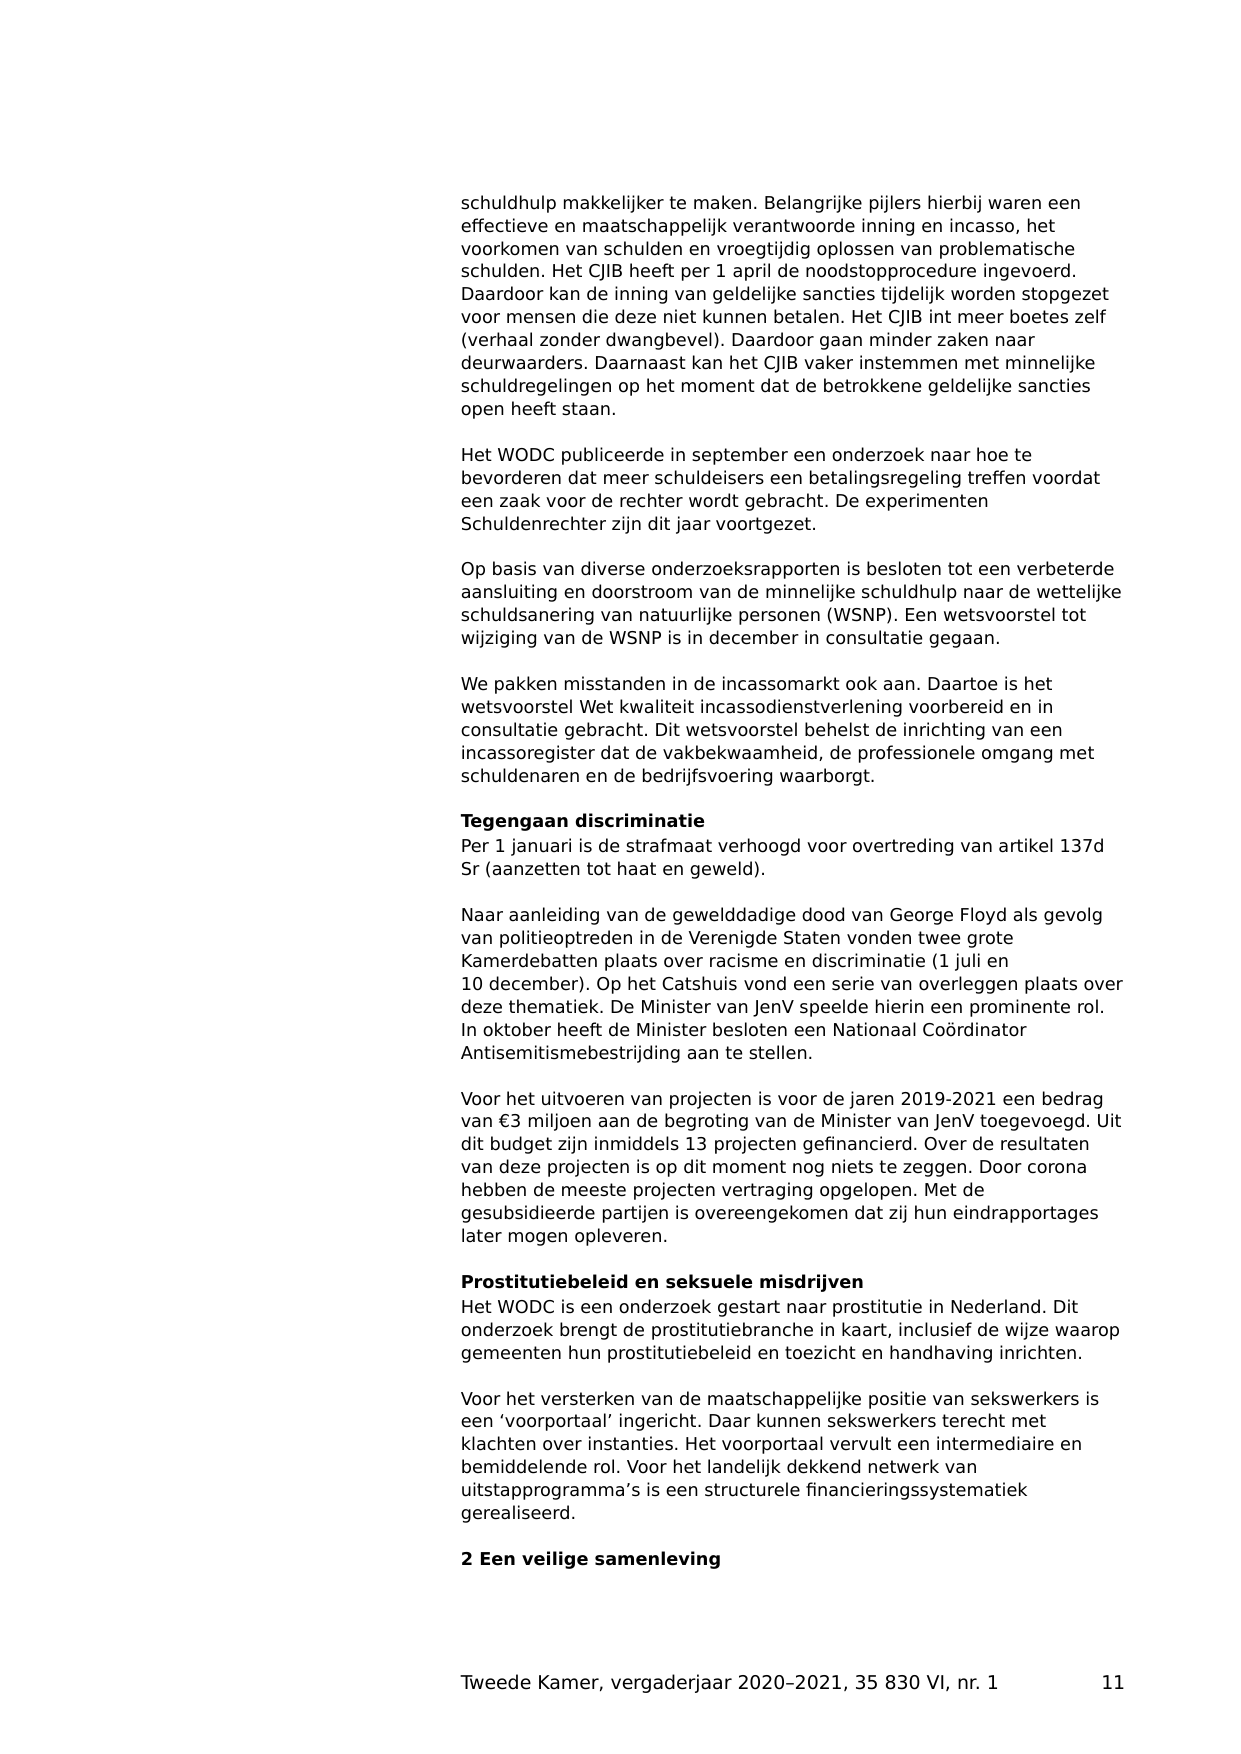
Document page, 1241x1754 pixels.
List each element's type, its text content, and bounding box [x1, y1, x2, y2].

text Het WODC is een onderzoek gestart naar prostitutie in Nederland. Dit onderzoek brengt de prostitutiebranche in kaart, inclusief de wijze waarop gemeenten hun prostitutiebeleid en toezicht en handhaving inrichten. [461, 1295, 1125, 1364]
text Op basis van diverse onderzoeksrapporten is besloten tot een verbeterde aansluiting en doorstroom van de minnelijke schuldhulp naar de wettelijke schuldsanering van natuurlijke personen (WSNP). Een wetsvoorstel tot wijziging van de WSNP is in december in consultatie gegaan. [461, 557, 1125, 649]
text Voor het versterken van de maatschappelijke positie van sekswerkers is een ‘voorportaal’ ingericht. Daar kunnen sekswerkers terecht met klachten over instanties. Het voorportaal vervult een intermediaire en bemiddelende rol. Voor het landelijk dekkend netwerk van uitstapprogramma’s is een structurele financieringssystematiek gerealiseerd. [461, 1387, 1125, 1524]
text Tegengaan discriminatie [461, 809, 1125, 832]
text 2 Een veilige samenleving [461, 1547, 1125, 1570]
text Per 1 januari is de strafmaat verhoogd voor overtreding van artikel 137d Sr (aanzetten tot haat en geweld). [461, 834, 1125, 880]
text schuldhulp makkelijker te maken. Belangrijke pijlers hierbij waren een effectieve en maatschappelijk verantwoorde inning en incasso, het voorkomen van schulden en vroegtijdig oplossen van problematische schulden. Het CJIB heeft per 1 april de noodstopprocedure ingevoerd. Daardoor kan de inning van geldelijke sancties tijdelijk worden stopgezet voor mensen die deze niet kunnen betalen. Het CJIB int meer boetes zelf (verhaal zonder dwangbevel). Daardoor gaan minder zaken naar deurwaarders. Daarnaast kan het CJIB vaker instemmen met minnelijke schuldregelingen op het moment dat de betrokkene geldelijke sancties open heeft staan. [461, 191, 1125, 420]
text Naar aanleiding van de gewelddadige dood van George Floyd als gevolg van politieoptreden in de Verenigde Staten vonden twee grote Kamerdebatten plaats over racisme en discriminatie (1 juli en 10 december). Op het Catshuis vond een serie van overleggen plaats over deze thematiek. De Minister van JenV speelde hierin een prominente rol. In oktober heeft de Minister besloten een Nationaal Coördinator Antisemitismebestrijding aan te stellen. [461, 903, 1125, 1064]
text Prostitutiebeleid en seksuele misdrijven [461, 1270, 1125, 1293]
text Het WODC publiceerde in september een onderzoek naar hoe te bevorderen dat meer schuldeisers een betalingsregeling treffen voordat een zaak voor de rechter wordt gebracht. De experimenten Schuldenrechter zijn dit jaar voortgezet. [461, 443, 1125, 534]
text Voor het uitvoeren van projecten is voor de jaren 2019-2021 een bedrag van €3 miljoen aan de begroting van de Minister van JenV toegevoegd. Uit dit budget zijn inmiddels 13 projecten gefinancierd. Over de resultaten van deze projecten is op dit moment nog niets te zeggen. Door corona hebben de meeste projecten vertraging opgelopen. Met de gesubsidieerde partijen is overeengekomen dat zij hun eindrapportages later mogen opleveren. [461, 1087, 1125, 1247]
text We pakken misstanden in de incassomarkt ook aan. Daartoe is het wetsvoorstel Wet kwaliteit incassodienstverlening voorbereid en in consultatie gebracht. Dit wetsvoorstel behelst de inrichting van een incassoregister dat de vakbekwaamheid, de professionele omgang met schuldenaren en de bedrijfsvoering waarborgt. [461, 672, 1125, 787]
